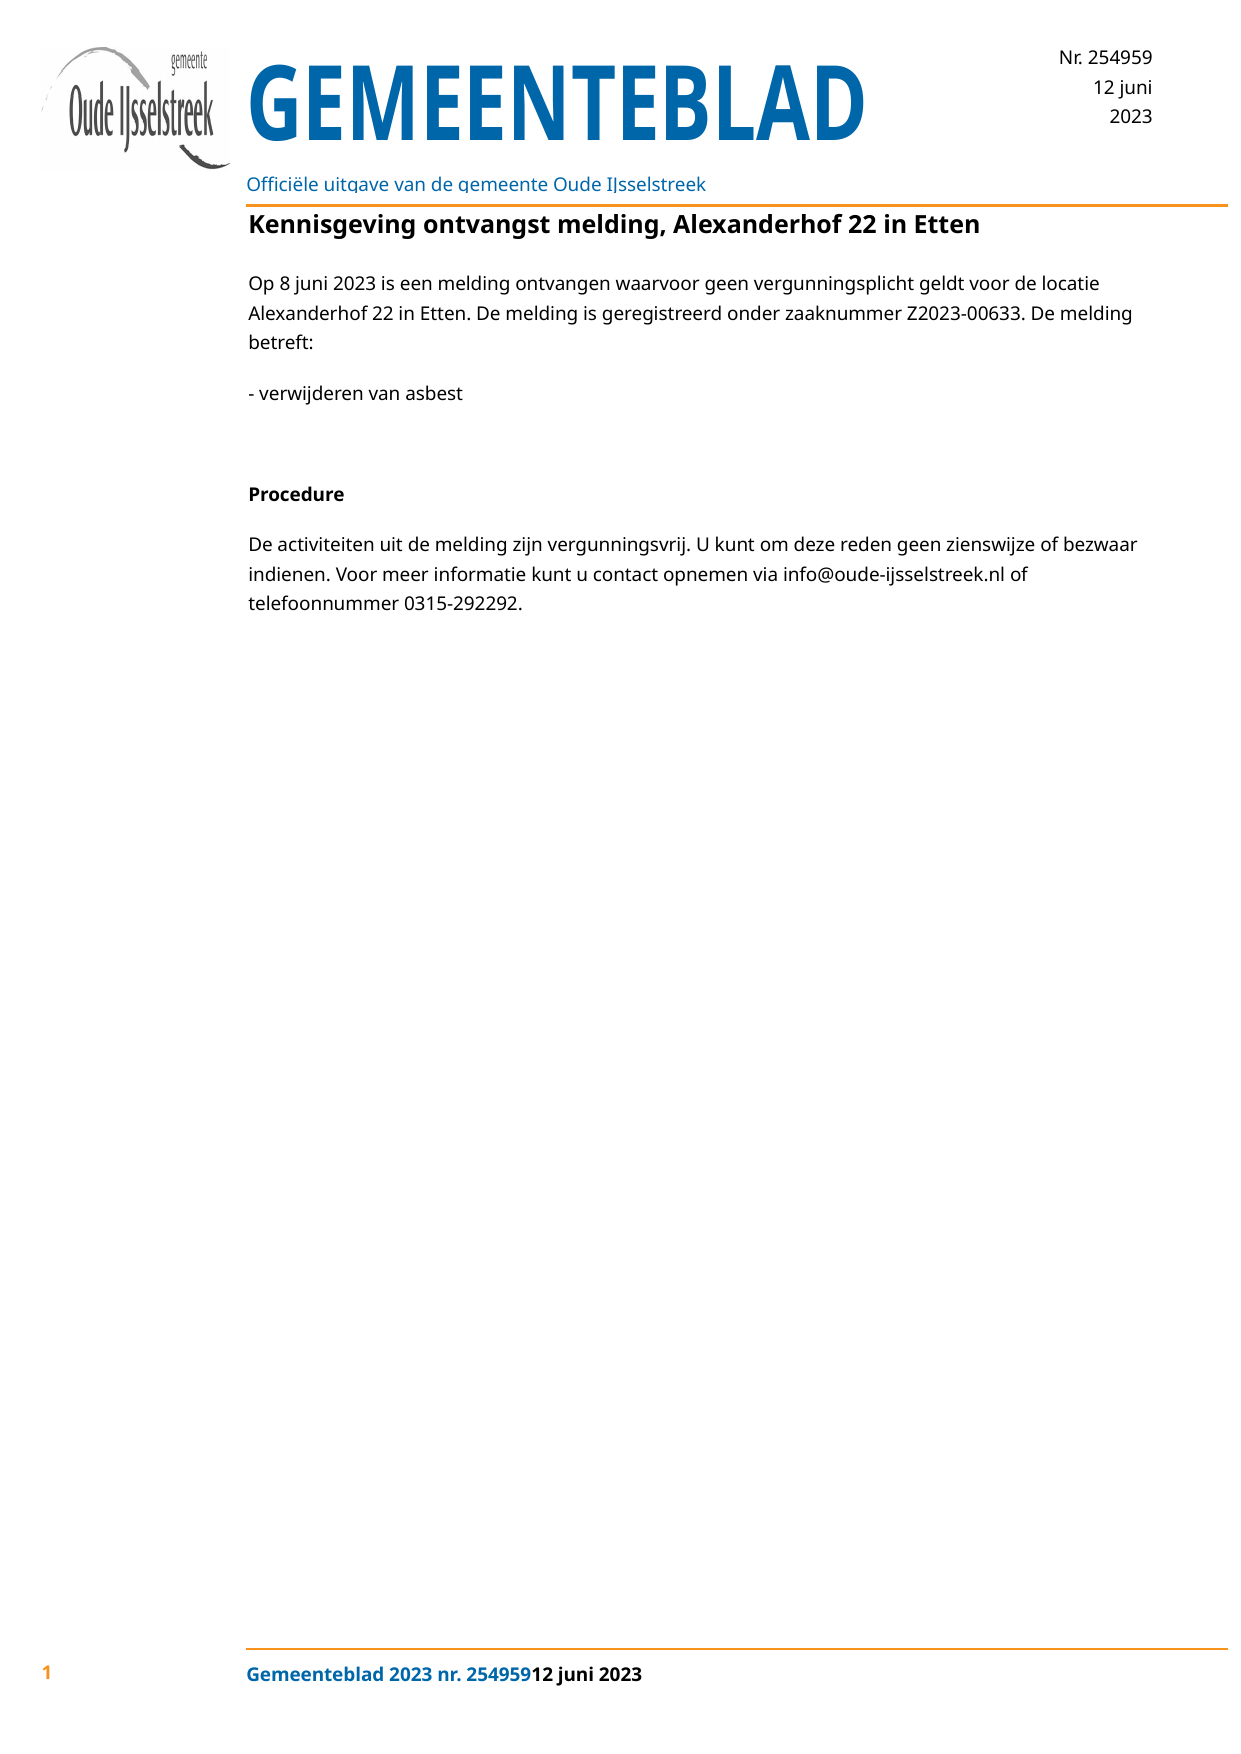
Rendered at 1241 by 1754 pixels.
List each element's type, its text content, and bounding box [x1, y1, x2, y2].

text Kennisgeving ontvangst melding, Alexanderhof 22 in Etten [248, 207, 1152, 241]
picture [41, 47, 231, 172]
text Op 8 juni 2023 is een melding ontvangen waarvoor geen vergunningsplicht geldt voor de locatie Alexanderhof 22 in Etten. De melding is geregistreerd onder zaaknummer Z2023-00633. De melding betreft: [248, 270, 1152, 355]
text Procedure [248, 481, 1152, 506]
text De activiteiten uit de melding zijn vergunningsvrij. U kunt om deze reden geen zienswijze of bezwaar indienen. Voor meer informatie kunt u contact opnemen via info@oude-ijsselstreek.nl of telefoonnummer 0315-292292. [248, 531, 1152, 616]
text - verwijderen van asbest [248, 380, 1152, 406]
